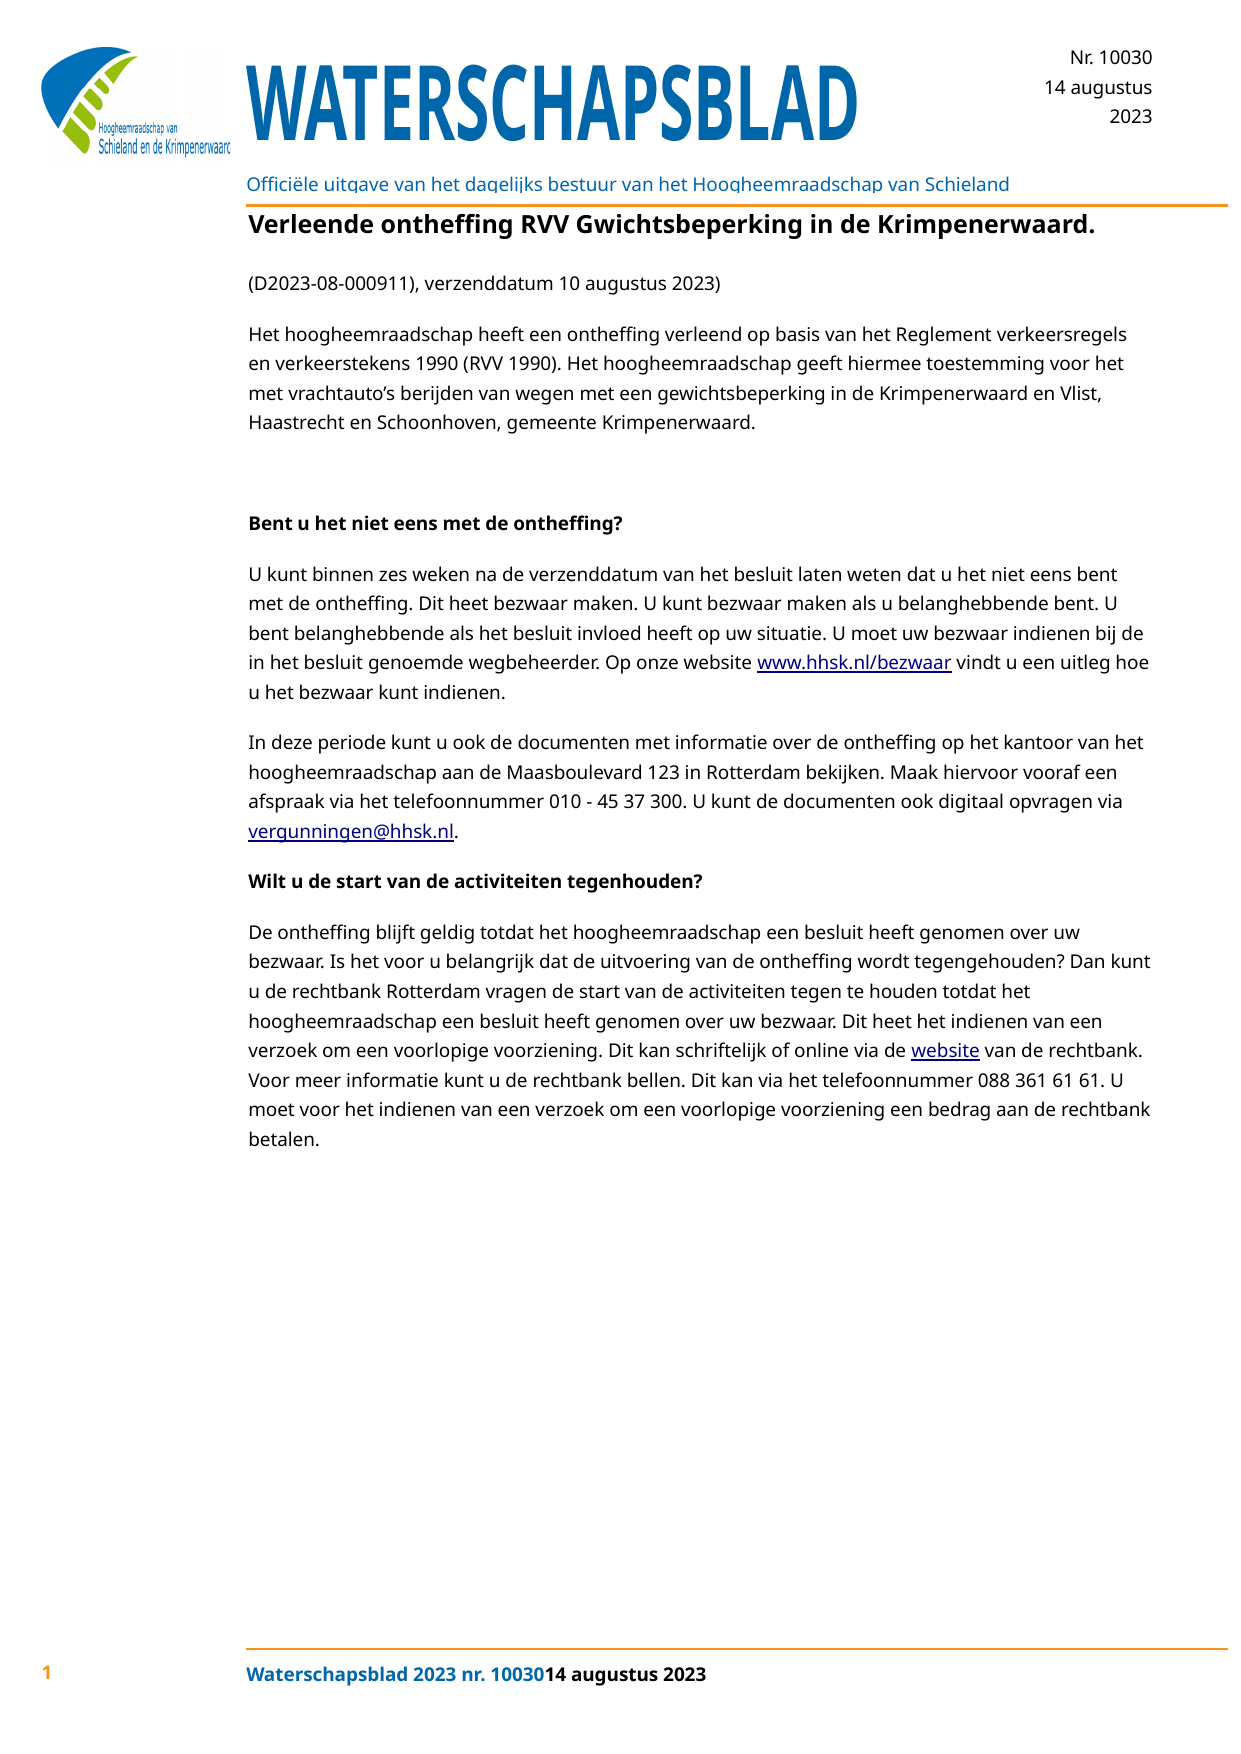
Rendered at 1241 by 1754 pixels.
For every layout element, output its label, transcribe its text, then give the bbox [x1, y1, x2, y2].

text (D2023-08-000911), verzenddatum 10 augustus 2023) [248, 270, 1152, 296]
picture [41, 47, 231, 172]
text Het hoogheemraadschap heeft een ontheffing verleend op basis van het Reglement verkeersregels en verkeerstekens 1990 (RVV 1990). Het hoogheemraadschap geeft hiermee toestemming voor het met vrachtauto’s berijden van wegen met een gewichtsbeperking in de Krimpenerwaard en Vlist, Haastrecht en Schoonhoven, gemeente Krimpenerwaard. [248, 321, 1152, 435]
text Bent u het niet eens met de ontheffing? [248, 510, 1152, 536]
text Wilt u de start van de activiteiten tegenhouden? [248, 869, 1152, 894]
text Verleende ontheffing RVV Gwichtsbeperking in de Krimpenerwaard. [248, 207, 1152, 241]
text In deze periode kunt u ook de documenten met informatie over de ontheffing op het kantoor van het hoogheemraadschap aan de Maasboulevard 123 in Rotterdam bekijken. Maak hiervoor vooraf een afspraak via het telefoonnummer 010 - 45 37 300. U kunt de documenten ook digitaal opvragen via vergunningen@hhsk.nl. [248, 729, 1152, 844]
text U kunt binnen zes weken na de verzenddatum van het besluit laten weten dat u het niet eens bent met de ontheffing. Dit heet bezwaar maken. U kunt bezwaar maken als u belanghebbende bent. U bent belanghebbende als het besluit invloed heeft op uw situatie. U moet uw bezwaar indienen bij de in het besluit genoemde wegbeheerder. Op onze website www.hhsk.nl/bezwaar vindt u een uitleg hoe u het bezwaar kunt indienen. [248, 561, 1152, 705]
text De ontheffing blijft geldig totdat het hoogheemraadschap een besluit heeft genomen over uw bezwaar. Is het voor u belangrijk dat de uitvoering van de ontheffing wordt tegengehouden? Dan kunt u de rechtbank Rotterdam vragen de start van de activiteiten tegen te houden totdat het hoogheemraadschap een besluit heeft genomen over uw bezwaar. Dit heet het indienen van een verzoek om een voorlopige voorziening. Dit kan schriftelijk of online via de website van de rechtbank. Voor meer informatie kunt u de rechtbank bellen. Dit kan via het telefoonnummer 088 361 61 61. U moet voor het indienen van een verzoek om een voorlopige voorziening een bedrag aan de rechtbank betalen. [248, 919, 1152, 1152]
